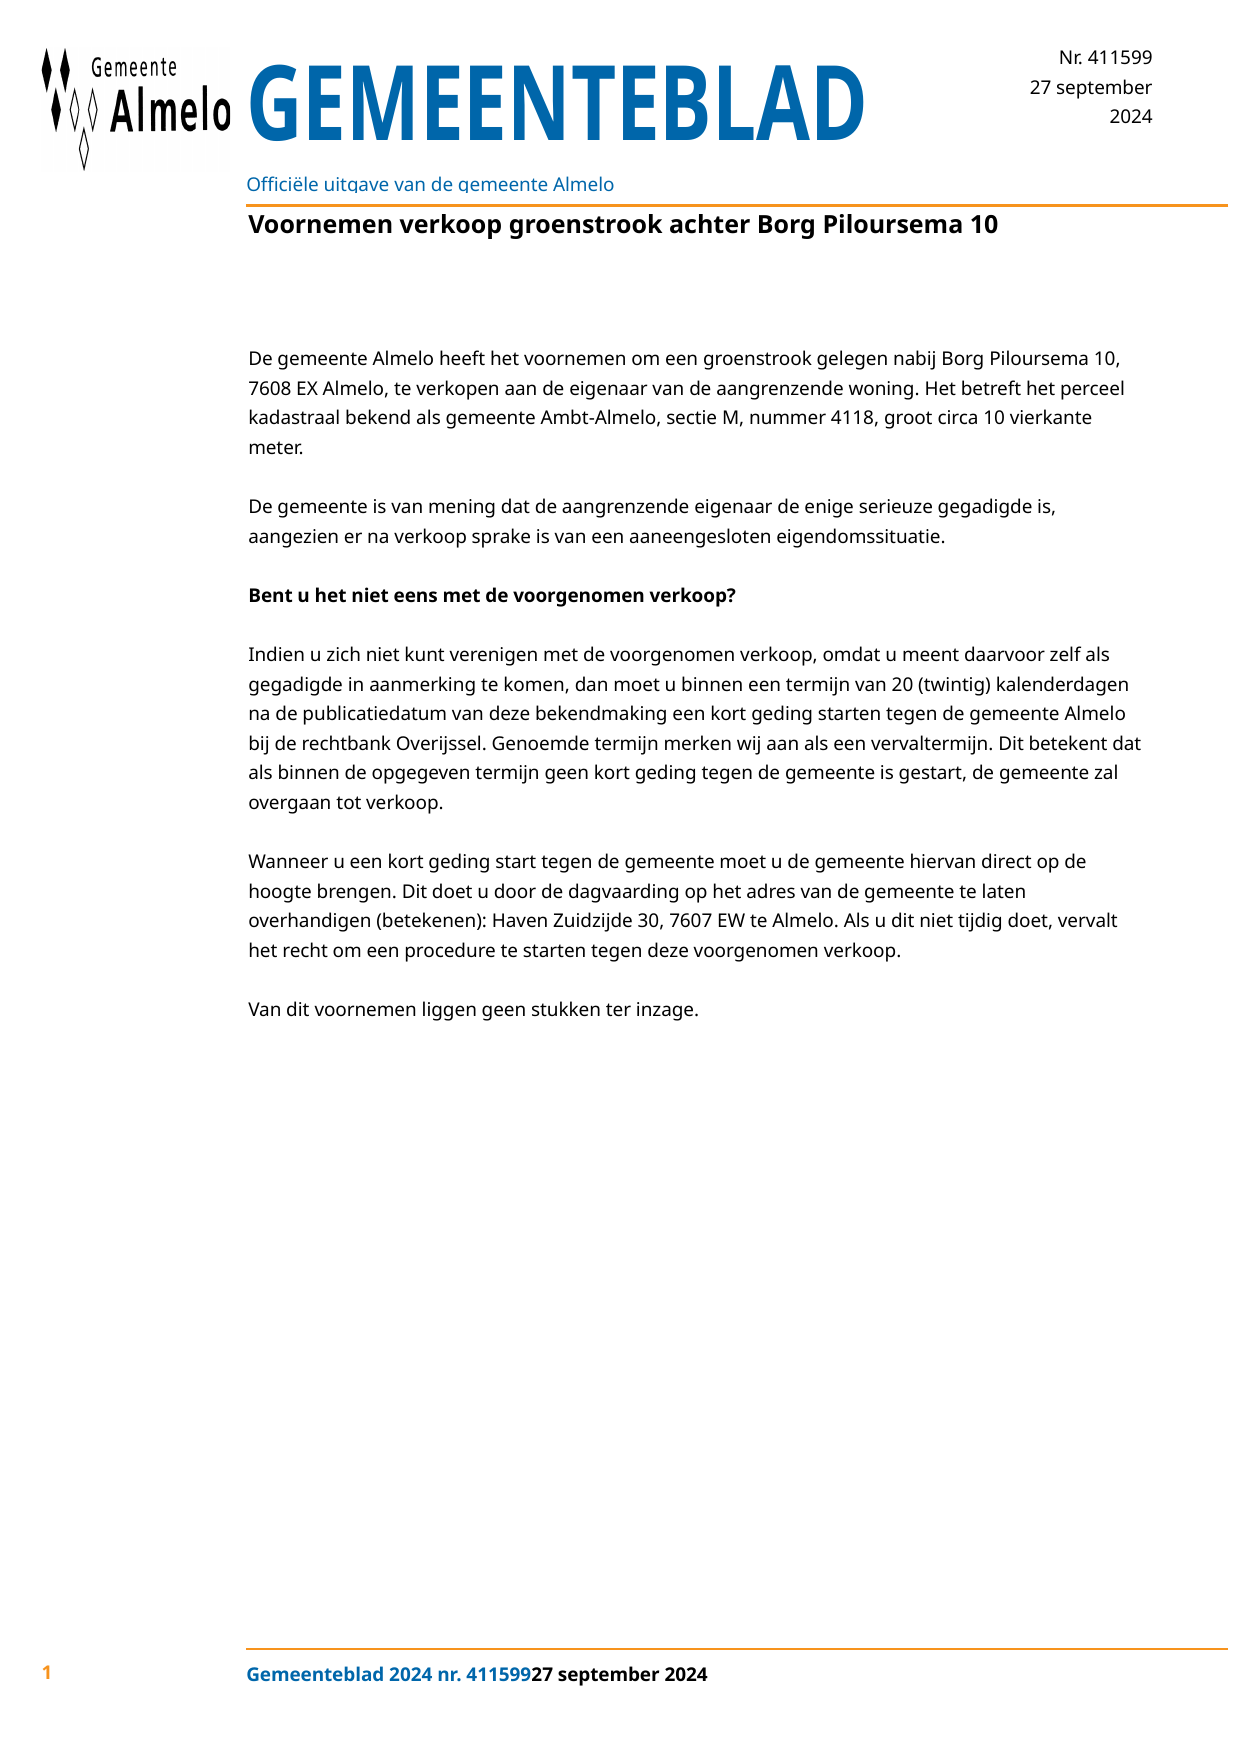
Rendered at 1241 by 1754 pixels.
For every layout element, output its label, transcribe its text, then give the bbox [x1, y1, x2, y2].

text Indien u zich niet kunt verenigen met de voorgenomen verkoop, omdat u meent daarvoor zelf als gegadigde in aanmerking te komen, dan moet u binnen een termijn van 20 (twintig) kalenderdagen na de publicatiedatum van deze bekendmaking een kort geding starten tegen de gemeente Almelo bij de rechtbank Overijssel. Genoemde termijn merken wij aan als een vervaltermijn. Dit betekent dat als binnen de opgegeven termijn geen kort geding tegen de gemeente is gestart, de gemeente zal overgaan tot verkoop. [248, 641, 1152, 815]
text Voornemen verkoop groenstrook achter Borg Piloursema 10 [248, 207, 1152, 241]
text Wanneer u een kort geding start tegen de gemeente moet u de gemeente hiervan direct op de hoogte brengen. Dit doet u door de dagvaarding op het adres van de gemeente te laten overhandigen (betekenen): Haven Zuidzijde 30, 7607 EW te Almelo. Als u dit niet tijdig doet, vervalt het recht om een procedure te starten tegen deze voorgenomen verkoop. [248, 848, 1152, 963]
text De gemeente is van mening dat de aangrenzende eigenaar de enige serieuze gegadigde is, aangezien er na verkoop sprake is van een aaneengesloten eigendomssituatie. [248, 493, 1152, 548]
text Van dit voornemen liggen geen stukken ter inzage. [248, 996, 1152, 1022]
text Bent u het niet eens met de voorgenomen verkoop? [248, 582, 1152, 608]
text De gemeente Almelo heeft het voornemen om een groenstrook gelegen nabij Borg Piloursema 10, 7608 EX Almelo, te verkopen aan de eigenaar van de aangrenzende woning. Het betreft het perceel kadastraal bekend als gemeente Ambt-Almelo, sectie M, nummer 4118, groot circa 10 vierkante meter. [248, 345, 1152, 460]
picture [41, 47, 231, 172]
